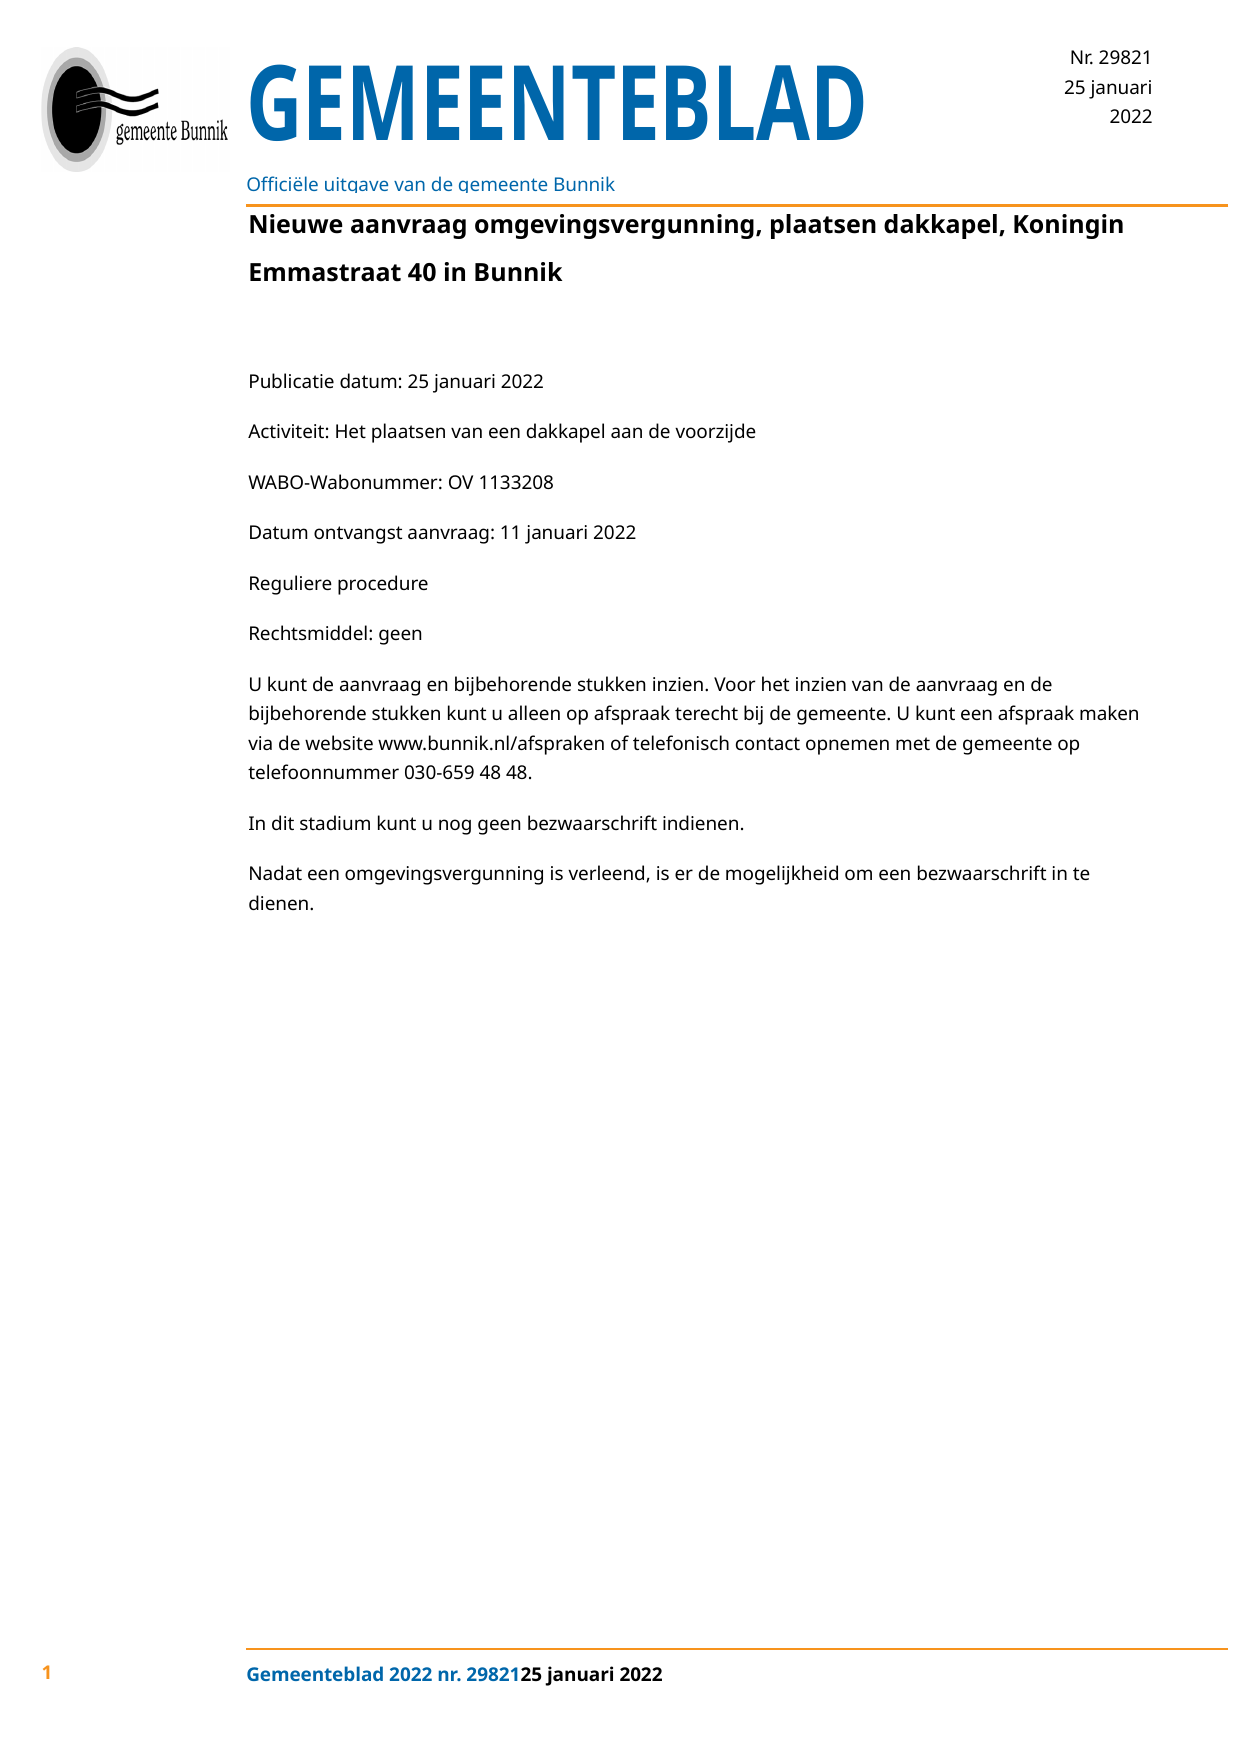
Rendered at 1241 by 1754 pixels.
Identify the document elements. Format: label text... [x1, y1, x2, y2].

text Publicatie datum: 25 januari 2022 [248, 368, 1152, 394]
text Reguliere procedure [248, 570, 1152, 596]
picture [41, 47, 231, 172]
text Nieuwe aanvraag omgevingsvergunning, plaatsen dakkapel, Koningin Emmastraat 40 in Bunnik [248, 207, 1152, 288]
text Nadat een omgevingsvergunning is verleend, is er de mogelijkheid om een bezwaarschrift in te dienen. [248, 860, 1152, 916]
text Activiteit: Het plaatsen van een dakkapel aan de voorzijde [248, 419, 1152, 444]
text Rechtsmiddel: geen [248, 620, 1152, 646]
text U kunt de aanvraag en bijbehorende stukken inzien. Voor het inzien van de aanvraag en de bijbehorende stukken kunt u alleen op afspraak terecht bij de gemeente. U kunt een afspraak maken via de website www.bunnik.nl/afspraken of telefonisch contact opnemen met de gemeente op telefoonnummer 030-659 48 48. [248, 671, 1152, 785]
text WABO-Wabonummer: OV 1133208 [248, 469, 1152, 495]
text In dit stadium kunt u nog geen bezwaarschrift indienen. [248, 810, 1152, 836]
text Datum ontvangst aanvraag: 11 januari 2022 [248, 519, 1152, 545]
